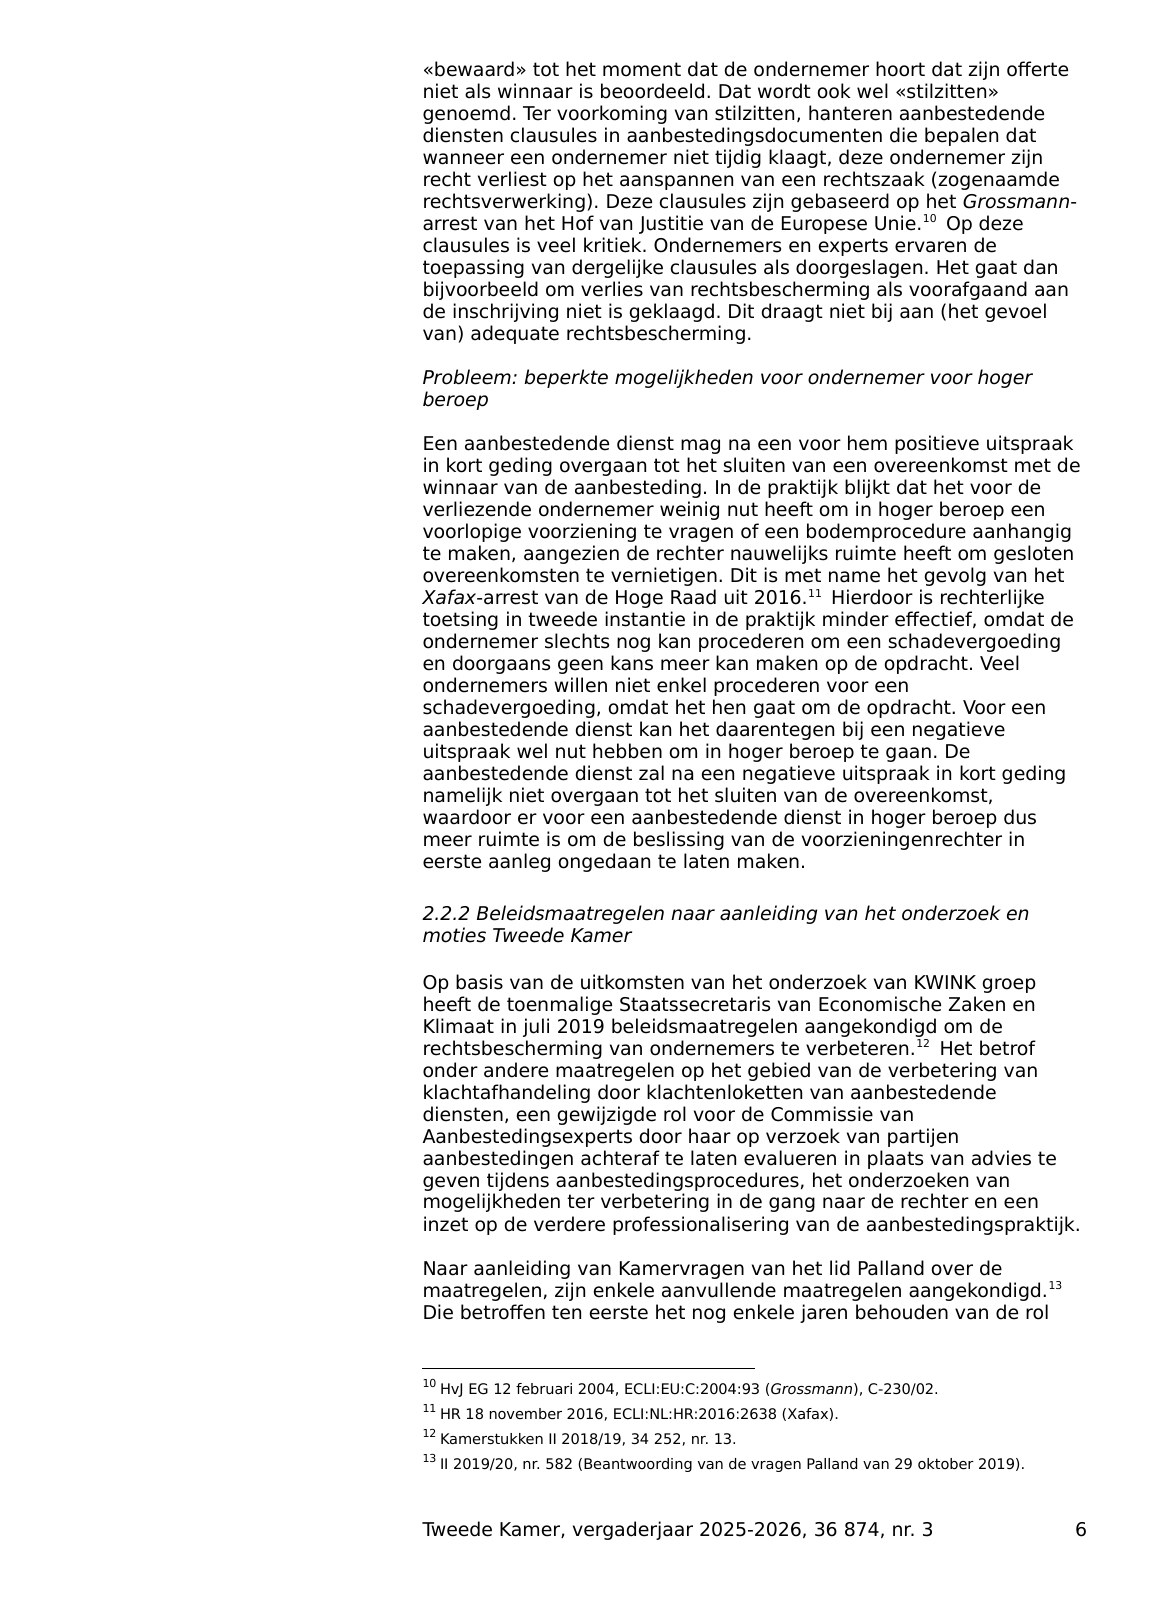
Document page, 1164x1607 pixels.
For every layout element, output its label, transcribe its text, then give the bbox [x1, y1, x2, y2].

text Naar aanleiding van Kamervragen van het lid Palland over de maatregelen, zijn enkele aanvullende maatregelen aangekondigd. Die betroffen ten eerste het nog enkele jaren behouden van de rol [422, 1258, 1087, 1323]
text HR 18 november 2016, ECLI:NL:HR:2016:2638 (Xafax). [422, 1402, 1087, 1424]
text Op basis van de uitkomsten van het onderzoek van KWINK groep heeft de toenmalige Staatssecretaris van Economische Zaken en Klimaat in juli 2019 beleidsmaatregelen aangekondigd om de rechtsbescherming van ondernemers te verbeteren. Het betrof onder andere maatregelen op het gebied van de verbetering van klachtafhandeling door klachtenloketten van aanbestedende diensten, een gewijzigde rol voor de Commissie van Aanbestedingsexperts door haar op verzoek van partijen aanbestedingen achteraf te laten evalueren in plaats van advies te geven tijdens aanbestedingsprocedures, het onderzoeken van mogelijkheden ter verbetering in de gang naar de rechter en een inzet op de verdere professionalisering van de aanbestedingspraktijk. [422, 972, 1087, 1235]
subtitle 2.2.2 Beleidsmaatregelen naar aanleiding van het onderzoek en moties Tweede Kamer [422, 903, 1087, 947]
text Een aanbestedende dienst mag na een voor hem positieve uitspraak in kort geding overgaan tot het sluiten van een overeenkomst met de winnaar van de aanbesteding. In de praktijk blijkt dat het voor de verliezende ondernemer weinig nut heeft om in hoger beroep een voorlopige voorziening te vragen of een bodemprocedure aanhangig te maken, aangezien de rechter nauwelijks ruimte heeft om gesloten overeenkomsten te vernietigen. Dit is met name het gevolg van het Xafax-arrest van de Hoge Raad uit 2016. Hierdoor is rechterlijke toetsing in tweede instantie in de praktijk minder effectief, omdat de ondernemer slechts nog kan procederen om een schadevergoeding en doorgaans geen kans meer kan maken op de opdracht. Veel ondernemers willen niet enkel procederen voor een schadevergoeding, omdat het hen gaat om de opdracht. Voor een aanbestedende dienst kan het daarentegen bij een negatieve uitspraak wel nut hebben om in hoger beroep te gaan. De aanbestedende dienst zal na een negatieve uitspraak in kort geding namelijk niet overgaan tot het sluiten van de overeenkomst, waardoor er voor een aanbestedende dienst in hoger beroep dus meer ruimte is om de beslissing van de voorzieningenrechter in eerste aanleg ongedaan te laten maken. [422, 433, 1087, 873]
text «bewaard» tot het moment dat de ondernemer hoort dat zijn offerte niet als winnaar is beoordeeld. Dat wordt ook wel «stilzitten» genoemd. Ter voorkoming van stilzitten, hanteren aanbestedende diensten clausules in aanbestedingsdocumenten die bepalen dat wanneer een ondernemer niet tijdig klaagt, deze ondernemer zijn recht verliest op het aanspannen van een rechtszaak (zogenaamde rechtsverwerking). Deze clausules zijn gebaseerd op het Grossmann-arrest van het Hof van Justitie van de Europese Unie. Op deze clausules is veel kritiek. Ondernemers en experts ervaren de toepassing van dergelijke clausules als doorgeslagen. Het gaat dan bijvoorbeeld om verlies van rechtsbescherming als voorafgaand aan de inschrijving niet is geklaagd. Dit draagt niet bij aan (het gevoel van) adequate rechtsbescherming. [422, 59, 1087, 345]
text II 2019/20, nr. 582 (Beantwoording van de vragen Palland van 29 oktober 2019). [422, 1452, 1087, 1474]
subtitle Probleem: beperkte mogelijkheden voor ondernemer voor hoger beroep [422, 367, 1087, 411]
text HvJ EG 12 februari 2004, ECLI:EU:C:2004:93 (Grossmann), C-230/02. [422, 1377, 1087, 1399]
text Kamerstukken II 2018/19, 34 252, nr. 13. [422, 1427, 1087, 1449]
